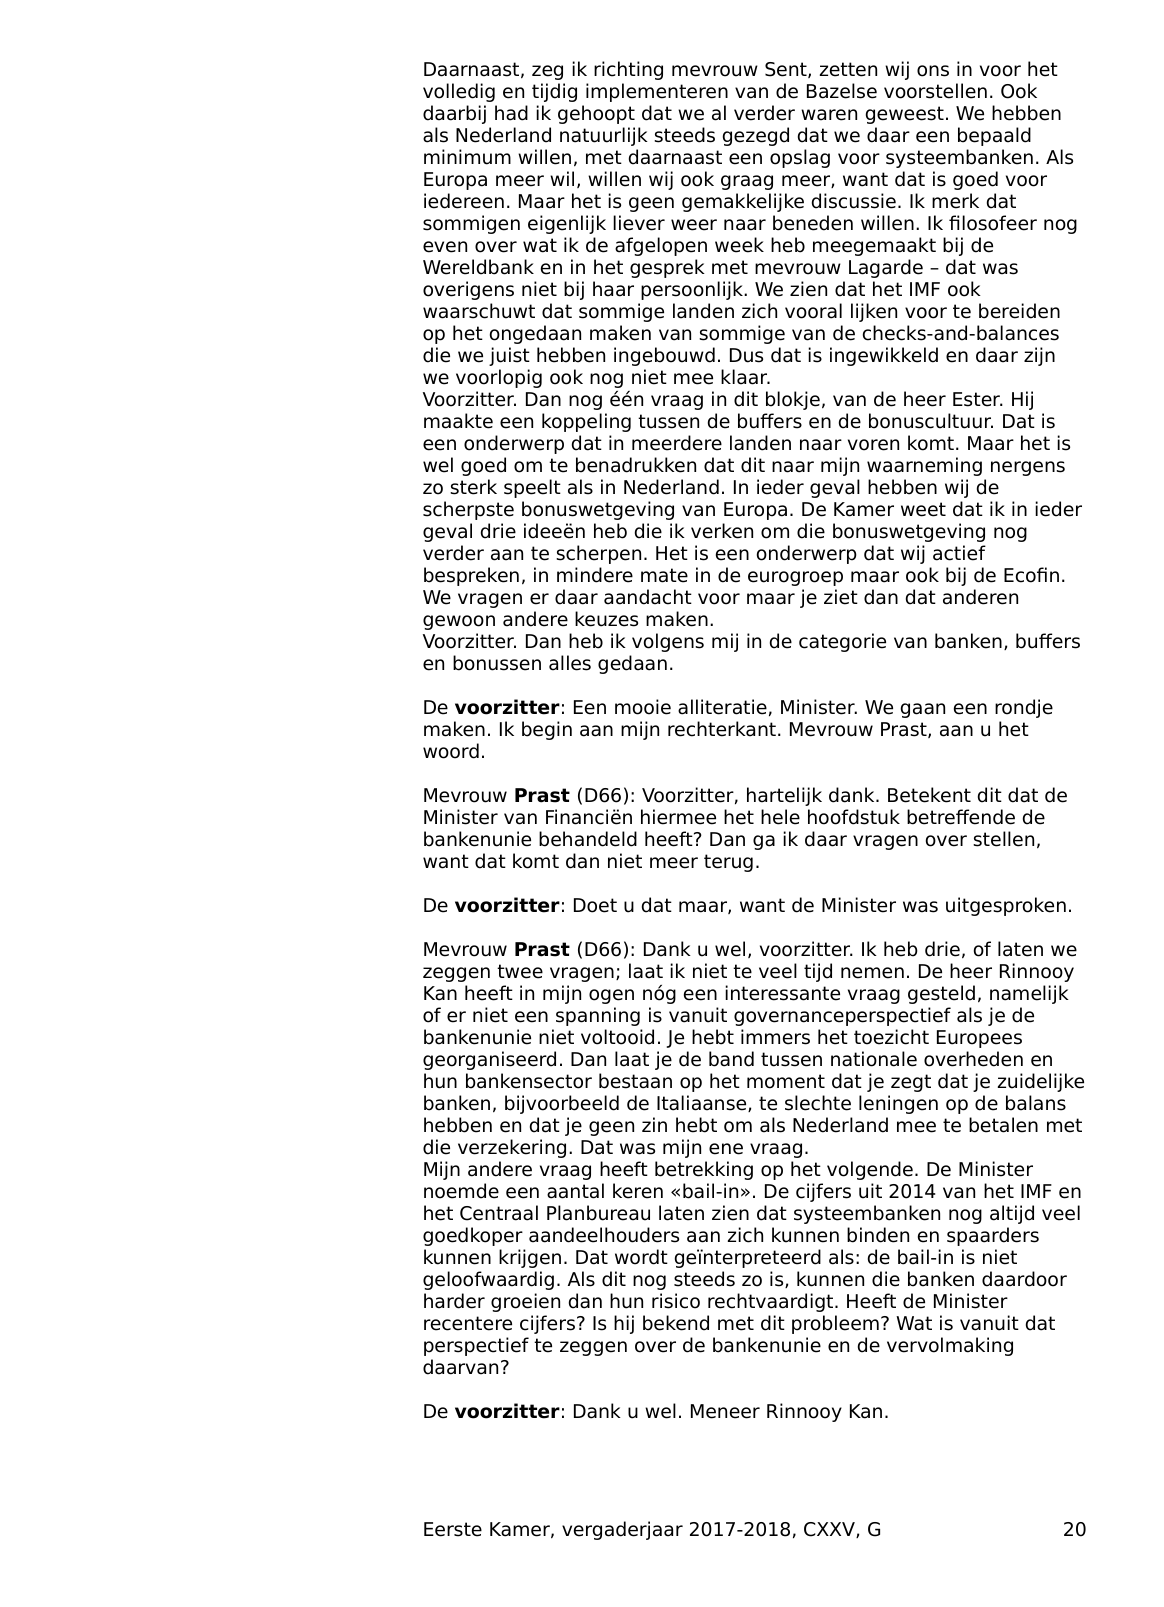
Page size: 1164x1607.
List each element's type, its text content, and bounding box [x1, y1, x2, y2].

text Mevrouw Prast (D66): Dank u wel, voorzitter. Ik heb drie, of laten we zeggen twee vragen; laat ik niet te veel tijd nemen. De heer Rinnooy Kan heeft in mijn ogen nóg een interessante vraag gesteld, namelijk of er niet een spanning is vanuit governanceperspectief als je de bankenunie niet voltooid. Je hebt immers het toezicht Europees georganiseerd. Dan laat je de band tussen nationale overheden en hun bankensector bestaan op het moment dat je zegt dat je zuidelijke banken, bijvoorbeeld de Italiaanse, te slechte leningen op de balans hebben en dat je geen zin hebt om als Nederland mee te betalen met die verzekering. Dat was mijn ene vraag. [422, 939, 1087, 1159]
text Mijn andere vraag heeft betrekking op het volgende. De Minister noemde een aantal keren «bail-in». De cijfers uit 2014 van het IMF en het Centraal Planbureau laten zien dat systeembanken nog altijd veel goedkoper aandeelhouders aan zich kunnen binden en spaarders kunnen krijgen. Dat wordt geïnterpreteerd als: de bail-in is niet geloofwaardig. Als dit nog steeds zo is, kunnen die banken daardoor harder groeien dan hun risico rechtvaardigt. Heeft de Minister recentere cijfers? Is hij bekend met dit probleem? Wat is vanuit dat perspectief te zeggen over de bankenunie en de vervolmaking daarvan? [422, 1159, 1087, 1379]
text Mevrouw Prast (D66): Voorzitter, hartelijk dank. Betekent dit dat de Minister van Financiën hiermee het hele hoofdstuk betreffende de bankenunie behandeld heeft? Dan ga ik daar vragen over stellen, want dat komt dan niet meer terug. [422, 785, 1087, 873]
text Voorzitter. Dan heb ik volgens mij in de categorie van banken, buffers en bonussen alles gedaan. [422, 631, 1087, 674]
text De voorzitter: Doet u dat maar, want de Minister was uitgesproken. [422, 895, 1087, 917]
text Voorzitter. Dan nog één vraag in dit blokje, van de heer Ester. Hij maakte een koppeling tussen de buffers en de bonuscultuur. Dat is een onderwerp dat in meerdere landen naar voren komt. Maar het is wel goed om te benadrukken dat dit naar mijn waarneming nergens zo sterk speelt als in Nederland. In ieder geval hebben wij de scherpste bonuswetgeving van Europa. De Kamer weet dat ik in ieder geval drie ideeën heb die ik verken om die bonuswetgeving nog verder aan te scherpen. Het is een onderwerp dat wij actief bespreken, in mindere mate in de eurogroep maar ook bij de Ecofin. We vragen er daar aandacht voor maar je ziet dan dat anderen gewoon andere keuzes maken. [422, 389, 1087, 631]
text De voorzitter: Een mooie alliteratie, Minister. We gaan een rondje maken. Ik begin aan mijn rechterkant. Mevrouw Prast, aan u het woord. [422, 697, 1087, 763]
text Daarnaast, zeg ik richting mevrouw Sent, zetten wij ons in voor het volledig en tijdig implementeren van de Bazelse voorstellen. Ook daarbij had ik gehoopt dat we al verder waren geweest. We hebben als Nederland natuurlijk steeds gezegd dat we daar een bepaald minimum willen, met daarnaast een opslag voor systeembanken. Als Europa meer wil, willen wij ook graag meer, want dat is goed voor iedereen. Maar het is geen gemakkelijke discussie. Ik merk dat sommigen eigenlijk liever weer naar beneden willen. Ik filosofeer nog even over wat ik de afgelopen week heb meegemaakt bij de Wereldbank en in het gesprek met mevrouw Lagarde – dat was overigens niet bij haar persoonlijk. We zien dat het IMF ook waarschuwt dat sommige landen zich vooral lijken voor te bereiden op het ongedaan maken van sommige van de checks-and-balances die we juist hebben ingebouwd. Dus dat is ingewikkeld en daar zijn we voorlopig ook nog niet mee klaar. [422, 59, 1087, 389]
text De voorzitter: Dank u wel. Meneer Rinnooy Kan. [422, 1401, 1087, 1423]
